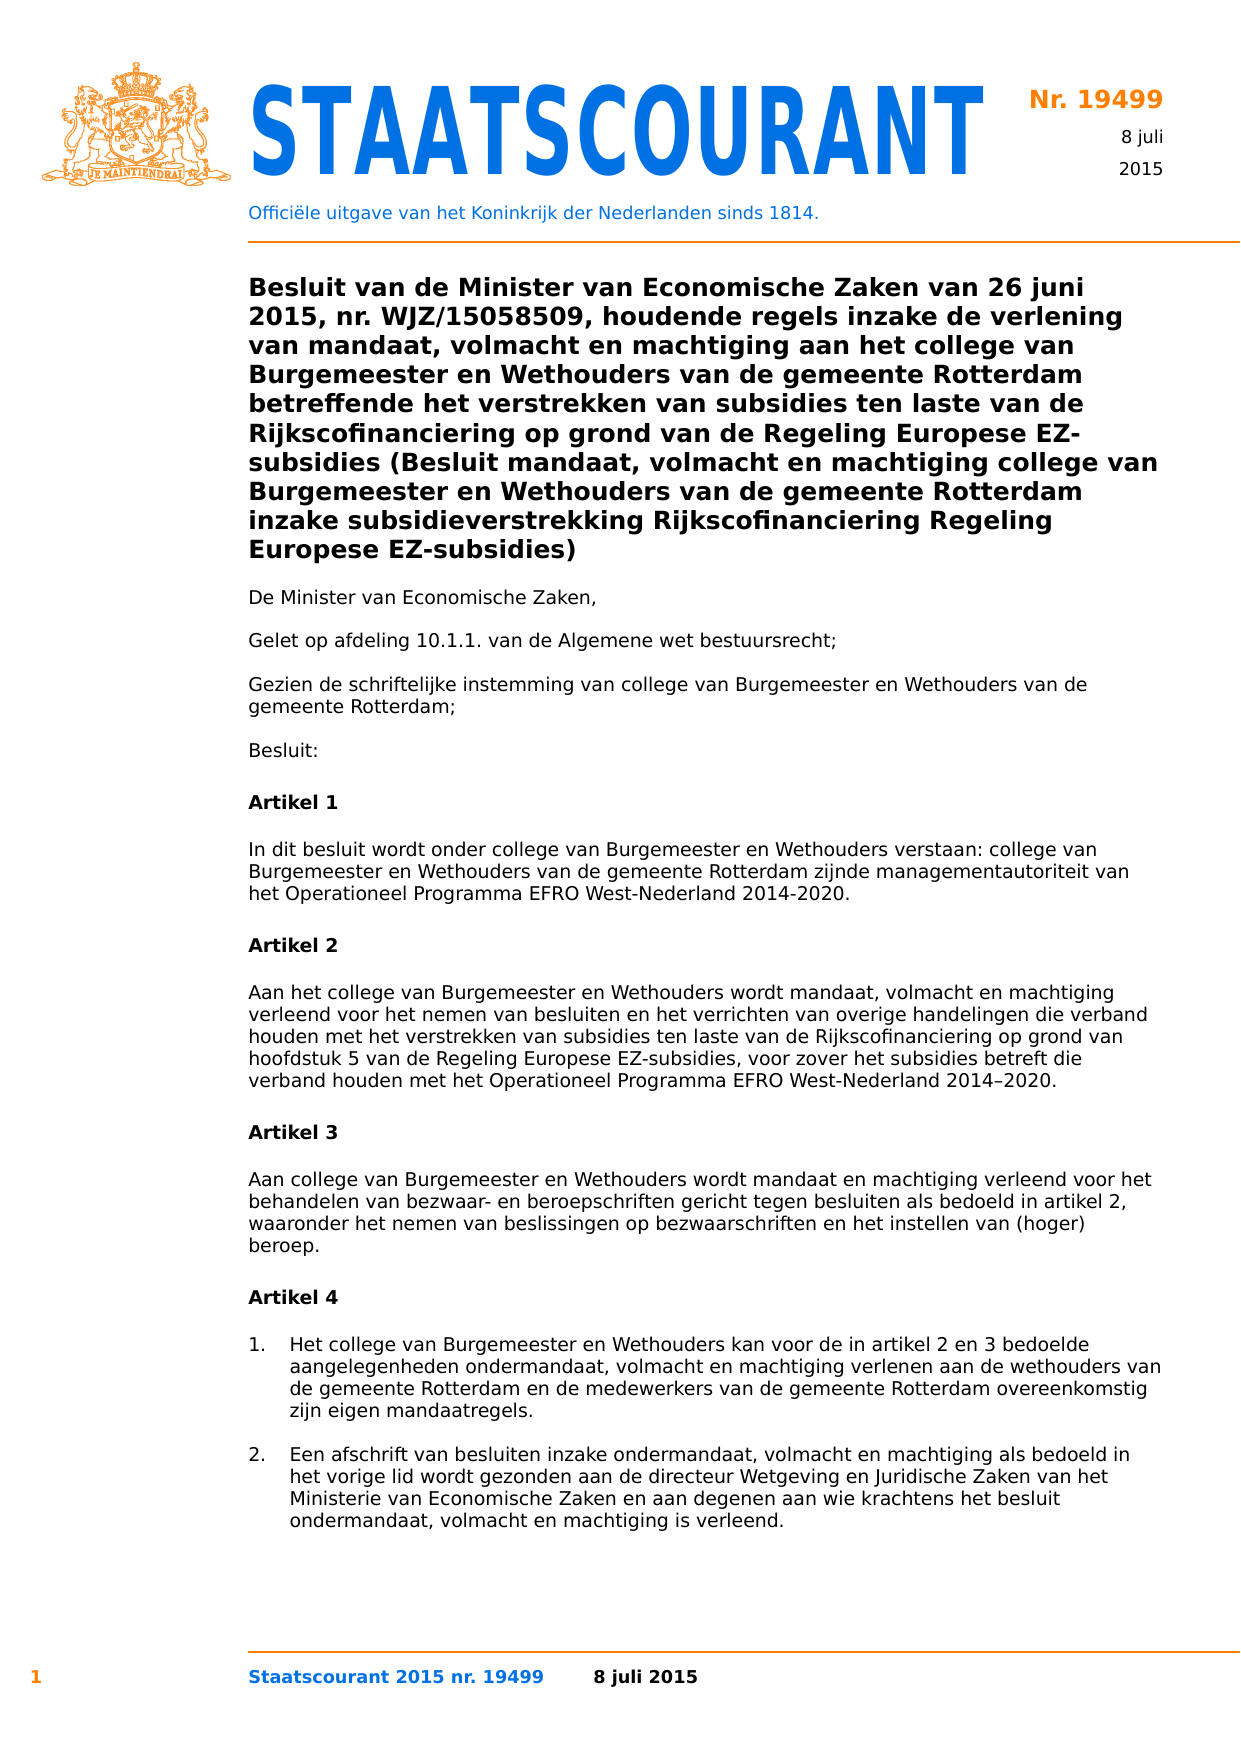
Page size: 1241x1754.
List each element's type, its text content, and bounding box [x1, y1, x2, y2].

text Besluit: [248, 740, 1163, 762]
text Aan het college van Burgemeester en Wethouders wordt mandaat, volmacht en machtiging verleend voor het nemen van besluiten en het verrichten van overige handelingen die verband houden met het verstrekken van subsidies ten laste van de Rijkscofinanciering op grond van hoofdstuk 5 van de Regeling Europese EZ-subsidies, voor zover het subsidies betreft die verband houden met het Operationeel Programma EFRO West-Nederland 2014–2020. [248, 982, 1163, 1092]
text In dit besluit wordt onder college van Burgemeester en Wethouders verstaan: college van Burgemeester en Wethouders van de gemeente Rotterdam zijnde managementautoriteit van het Operationeel Programma EFRO West-Nederland 2014-2020. [248, 839, 1163, 905]
table_header Nr. 19499 [998, 62, 1240, 121]
table_header [25, 62, 248, 241]
table_cell 2015 [998, 153, 1240, 203]
text 1. Het college van Burgemeester en Wethouders kan voor de in artikel 2 en 3 bedoelde aangelegenheden ondermandaat, volmacht en machtiging verlenen aan de wethouders van de gemeente Rotterdam en de medewerkers van de gemeente Rotterdam overeenkomstig zijn eigen mandaatregels. [248, 1334, 1163, 1422]
text De Minister van Economische Zaken, [248, 587, 1163, 608]
text Gezien de schriftelijke instemming van college van Burgemeester en Wethouders van de gemeente Rotterdam; [248, 674, 1163, 718]
subtitle Besluit van de Minister van Economische Zaken van 26 juni 2015, nr. WJZ/15058509, houdende regels inzake de verlening van mandaat, volmacht en machtiging aan het college van Burgemeester en Wethouders van de gemeente Rotterdam betreffende het verstrekken van subsidies ten laste van de Rijkscofinanciering op grond van de Regeling Europese EZ-subsidies (Besluit mandaat, volmacht en machtiging college van Burgemeester en Wethouders van de gemeente Rotterdam inzake subsidieverstrekking Rijkscofinanciering Regeling Europese EZ-subsidies) [248, 273, 1163, 565]
subtitle Artikel 4 [248, 1287, 1163, 1309]
table_cell Officiële uitgave van het Koninkrijk der Nederlanden sinds 1814. [248, 203, 1240, 241]
subtitle Artikel 2 [248, 935, 1163, 957]
picture [41, 62, 231, 186]
subtitle Artikel 3 [248, 1122, 1163, 1144]
table_cell 8 juli [998, 121, 1240, 153]
table_header STAATSCOURANT [248, 62, 998, 203]
subtitle Artikel 1 [248, 792, 1163, 814]
text 2. Een afschrift van besluiten inzake ondermandaat, volmacht en machtiging als bedoeld in het vorige lid wordt gezonden aan de directeur Wetgeving en Juridische Zaken van het Ministerie van Economische Zaken en aan degenen aan wie krachtens het besluit ondermandaat, volmacht en machtiging is verleend. [248, 1443, 1163, 1531]
text Aan college van Burgemeester en Wethouders wordt mandaat en machtiging verleend voor het behandelen van bezwaar- en beroepschriften gericht tegen besluiten als bedoeld in artikel 2, waaronder het nemen van beslissingen op bezwaarschriften en het instellen van (hoger) beroep. [248, 1169, 1163, 1257]
text Gelet op afdeling 10.1.1. van de Algemene wet bestuursrecht; [248, 630, 1163, 652]
